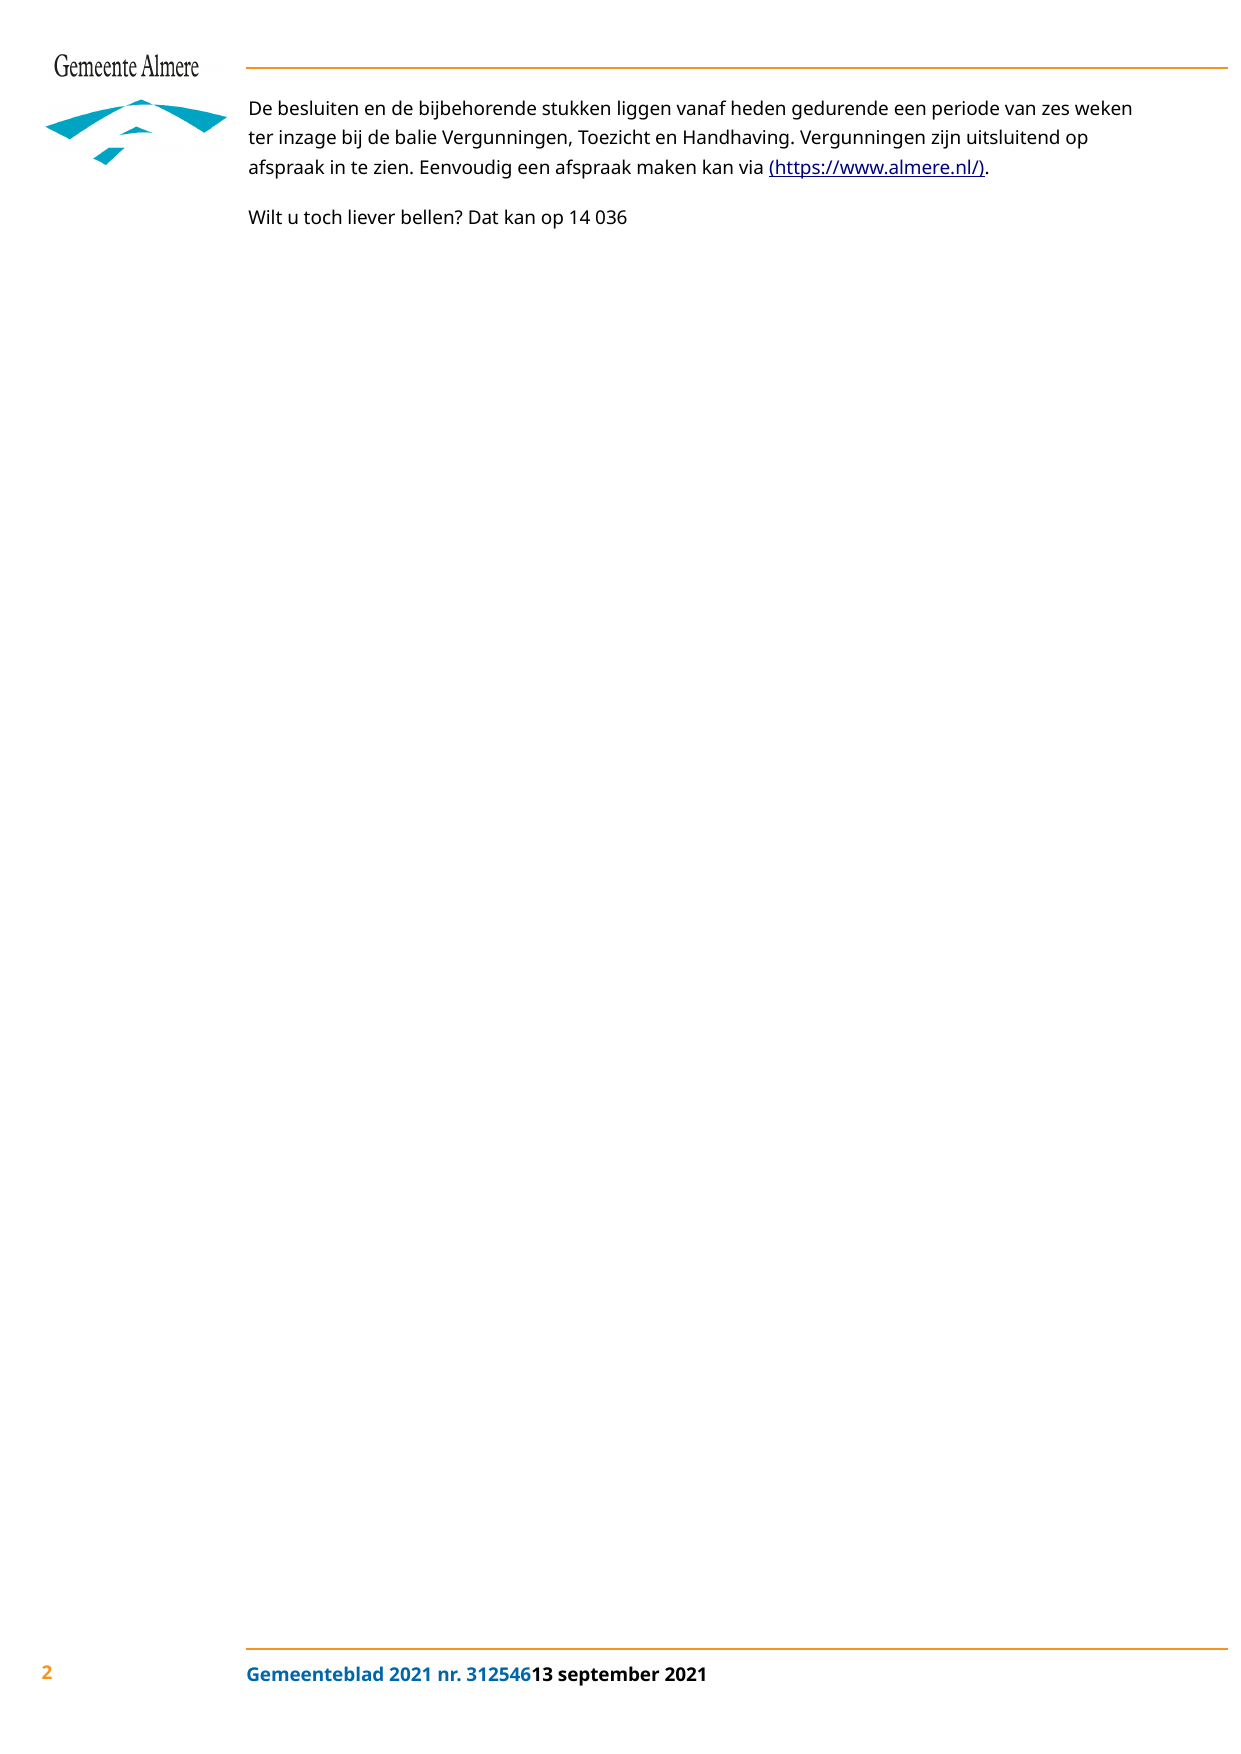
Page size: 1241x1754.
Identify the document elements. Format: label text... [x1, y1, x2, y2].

text Wilt u toch liever bellen? Dat kan op 14 036 [248, 204, 1152, 230]
text De besluiten en de bijbehorende stukken liggen vanaf heden gedurende een periode van zes weken ter inzage bij de balie Vergunningen, Toezicht en Handhaving. Vergunningen zijn uitsluitend op afspraak in te zien. Eenvoudig een afspraak maken kan via (https://www.almere.nl/). [248, 95, 1152, 180]
picture [41, 47, 231, 172]
